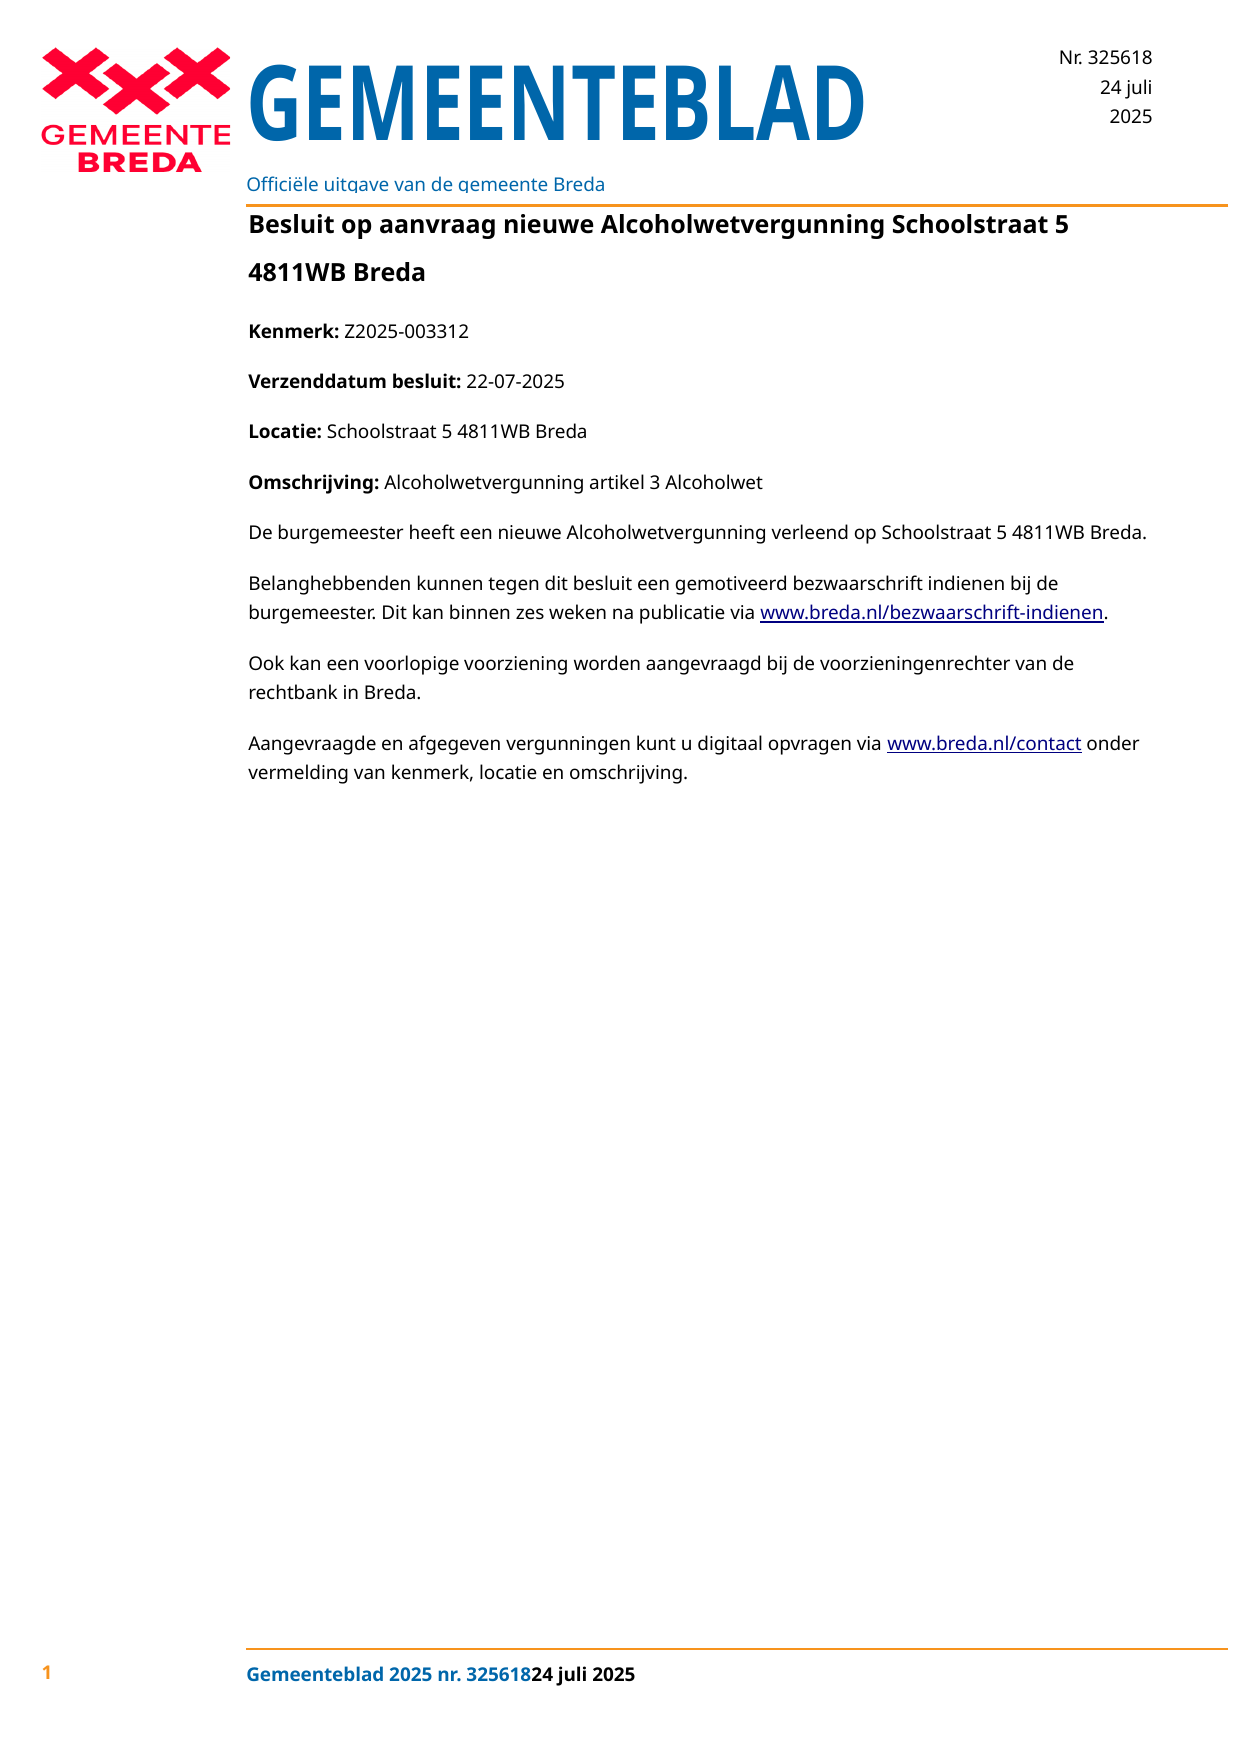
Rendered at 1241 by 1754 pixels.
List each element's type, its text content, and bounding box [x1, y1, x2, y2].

text Kenmerk: Z2025-003312 [248, 318, 1152, 344]
text Belanghebbenden kunnen tegen dit besluit een gemotiveerd bezwaarschrift indienen bij de burgemeester. Dit kan binnen zes weken na publicatie via www.breda.nl/bezwaarschrift-indienen. [248, 570, 1152, 625]
text Omschrijving: Alcoholwetvergunning artikel 3 Alcoholwet [248, 469, 1152, 495]
text De burgemeester heeft een nieuwe Alcoholwetvergunning verleend op Schoolstraat 5 4811WB Breda. [248, 519, 1152, 545]
text Ook kan een voorlopige voorziening worden aangevraagd bij de voorzieningenrechter van de rechtbank in Breda. [248, 650, 1152, 705]
picture [41, 47, 231, 172]
text Locatie: Schoolstraat 5 4811WB Breda [248, 419, 1152, 444]
text Verzenddatum besluit: 22-07-2025 [248, 368, 1152, 394]
text Aangevraagde en afgegeven vergunningen kunt u digitaal opvragen via www.breda.nl/contact onder vermelding van kenmerk, locatie en omschrijving. [248, 730, 1152, 785]
text Besluit op aanvraag nieuwe Alcoholwetvergunning Schoolstraat 5 4811WB Breda [248, 207, 1152, 288]
